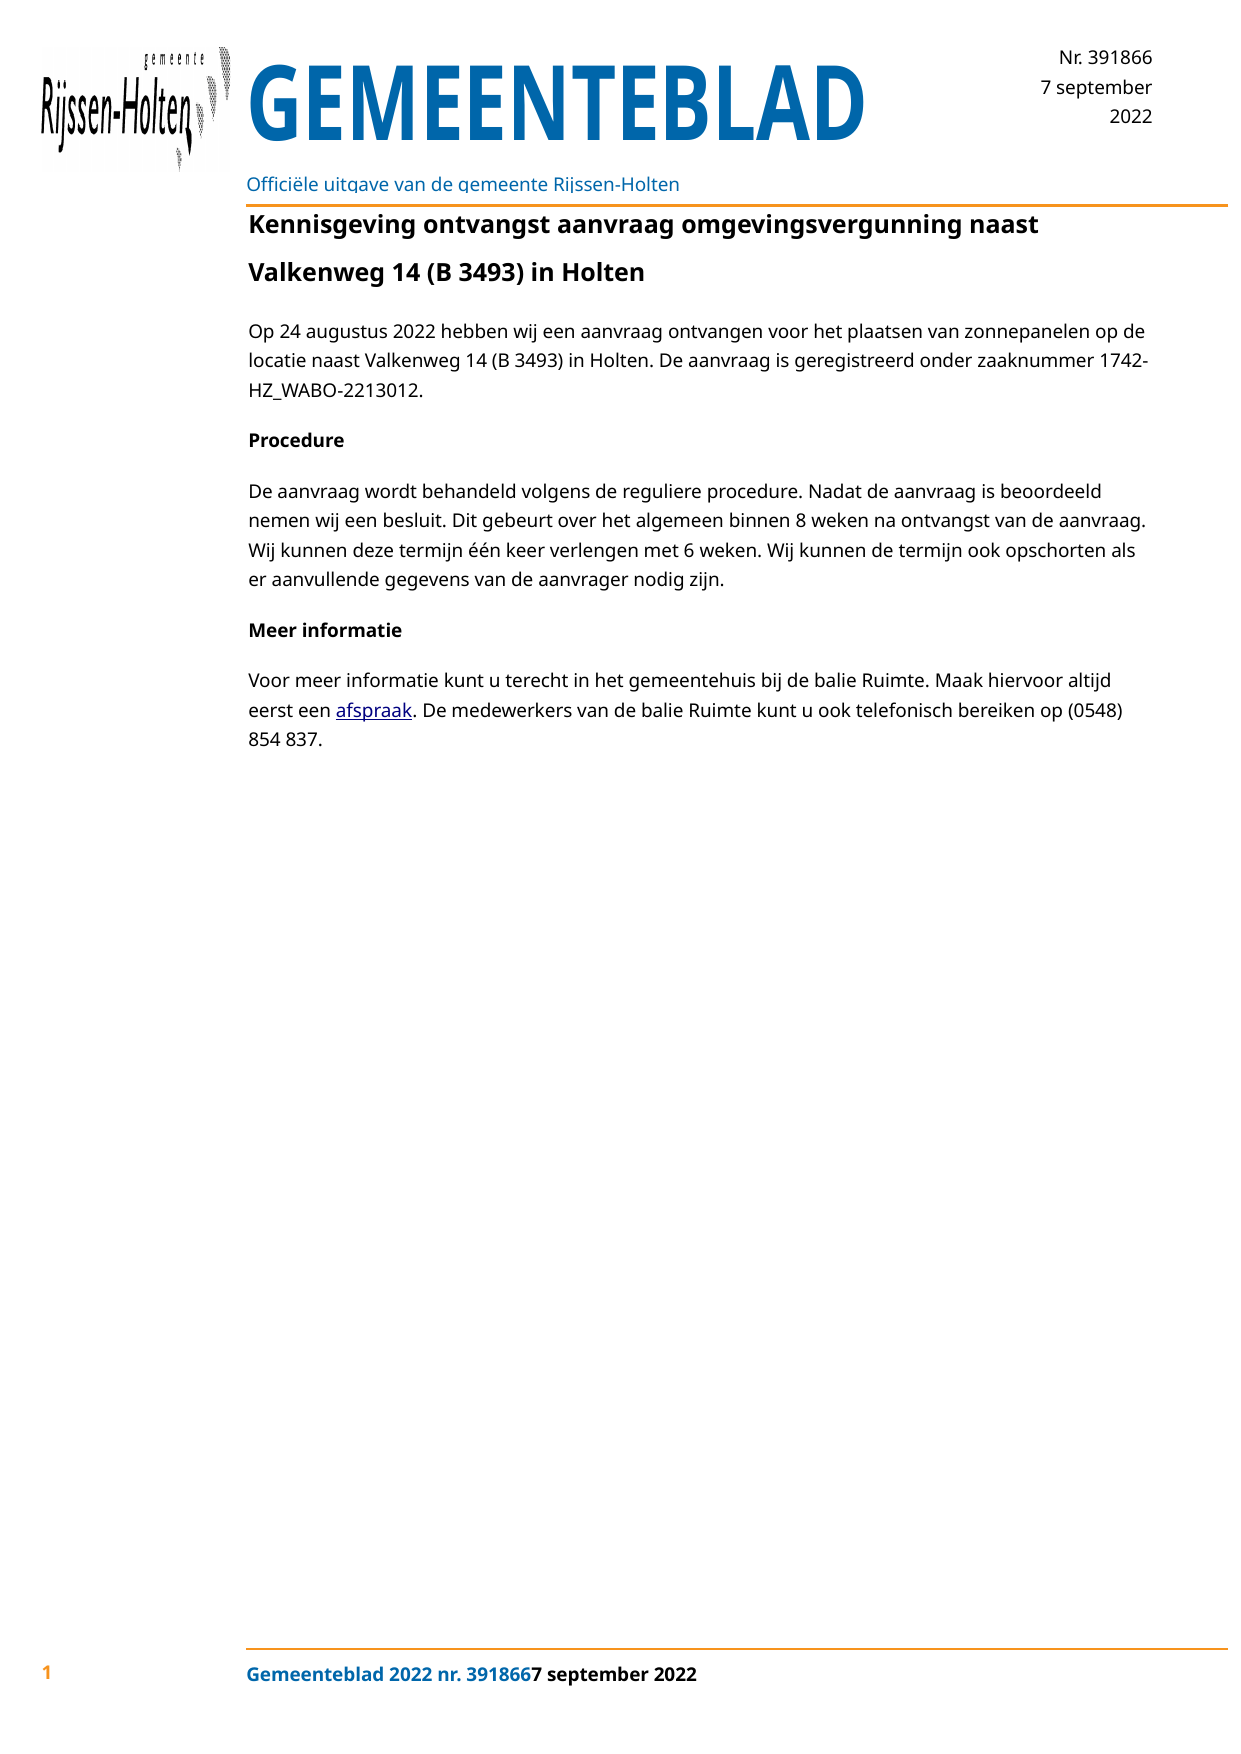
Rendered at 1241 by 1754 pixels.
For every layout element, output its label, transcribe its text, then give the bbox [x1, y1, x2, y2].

text Voor meer informatie kunt u terecht in het gemeentehuis bij de balie Ruimte. Maak hiervoor altijd eerst een afspraak. De medewerkers van de balie Ruimte kunt u ook telefonisch bereiken op (0548) 854 837. [248, 667, 1152, 752]
text Meer informatie [248, 617, 1152, 643]
text Procedure [248, 427, 1152, 453]
text Op 24 augustus 2022 hebben wij een aanvraag ontvangen voor het plaatsen van zonnepanelen op de locatie naast Valkenweg 14 (B 3493) in Holten. De aanvraag is geregistreerd onder zaaknummer 1742-HZ_WABO-2213012. [248, 318, 1152, 403]
text De aanvraag wordt behandeld volgens de reguliere procedure. Nadat de aanvraag is beoordeeld nemen wij een besluit. Dit gebeurt over het algemeen binnen 8 weken na ontvangst van de aanvraag. Wij kunnen deze termijn één keer verlengen met 6 weken. Wij kunnen de termijn ook opschorten als er aanvullende gegevens van de aanvrager nodig zijn. [248, 478, 1152, 592]
text Kennisgeving ontvangst aanvraag omgevingsvergunning naast Valkenweg 14 (B 3493) in Holten [248, 207, 1152, 288]
picture [41, 47, 231, 172]
